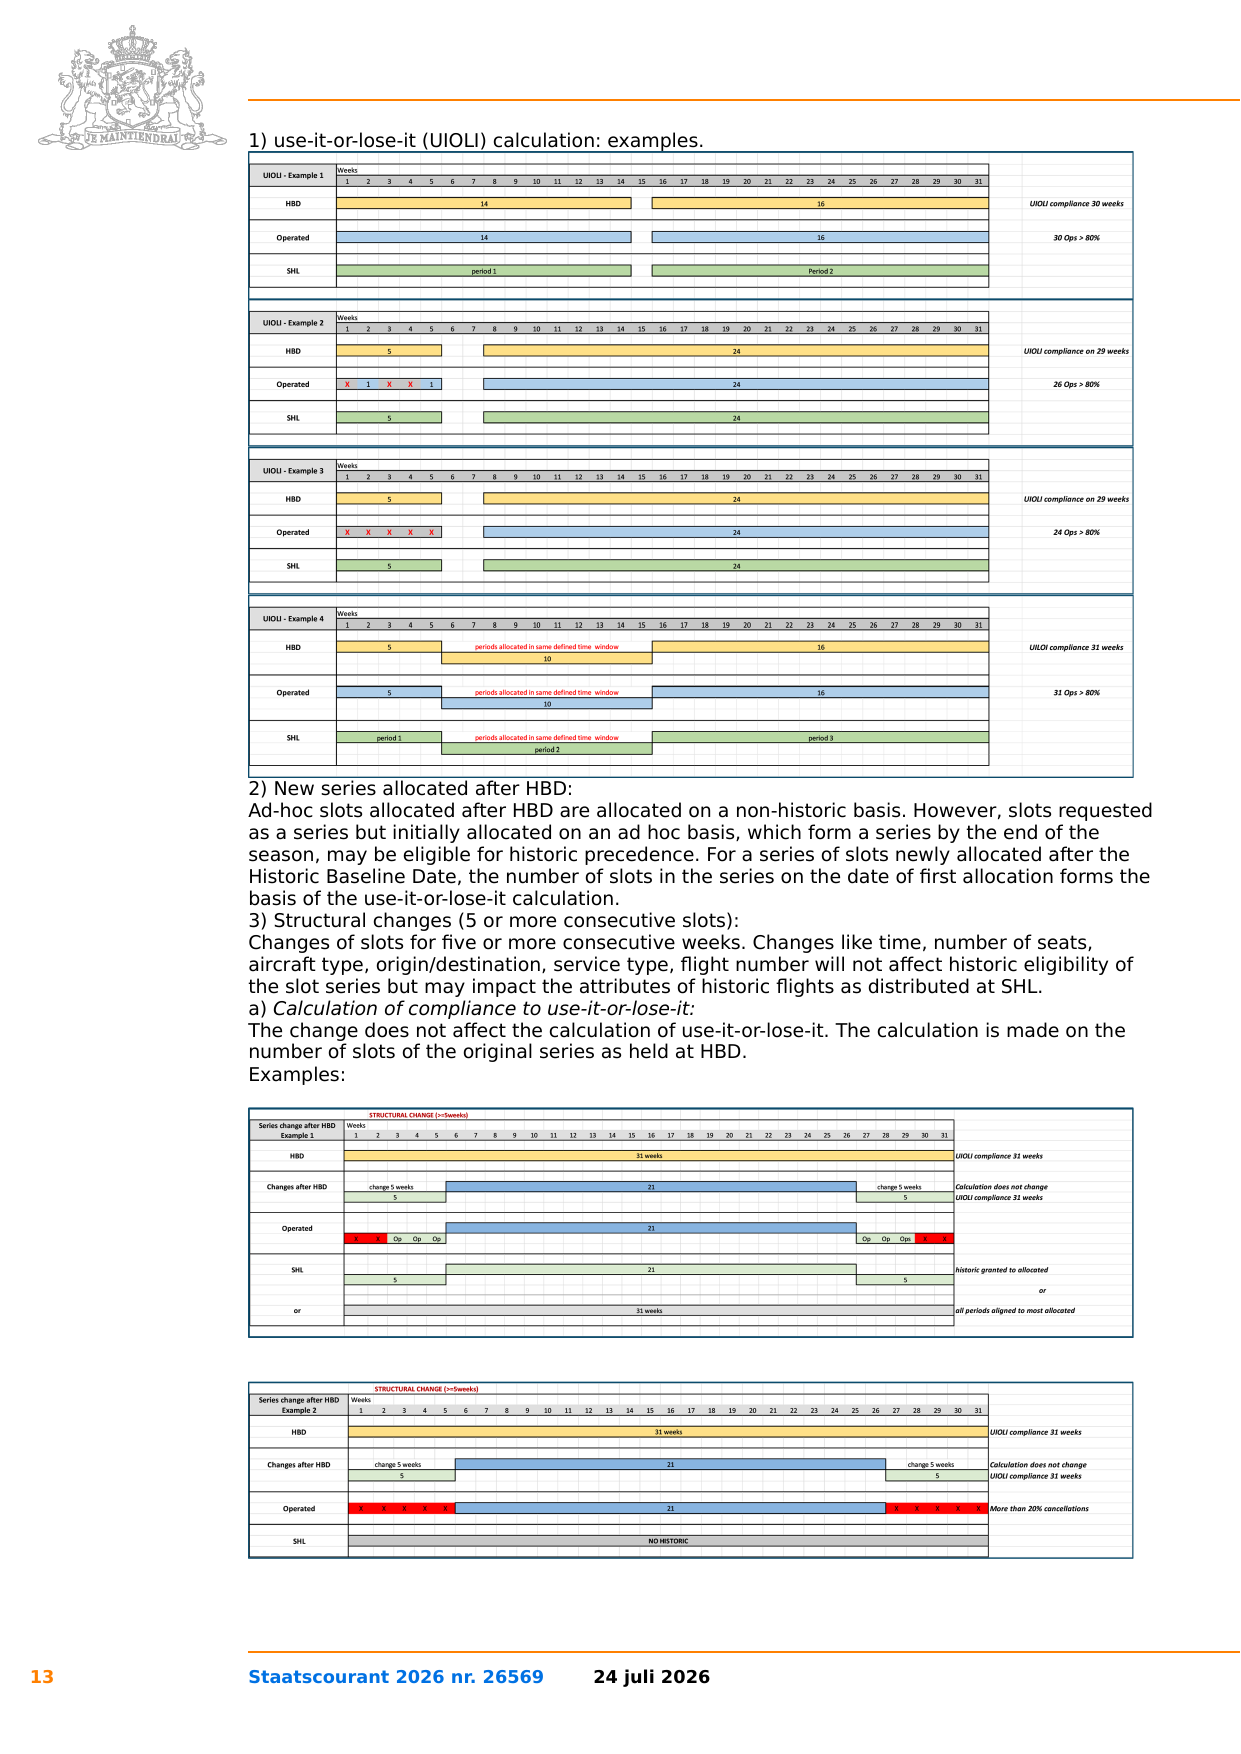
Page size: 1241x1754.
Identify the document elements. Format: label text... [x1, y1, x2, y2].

text 3) Structural changes (5 or more consecutive slots): [248, 909, 1163, 932]
text 1) use-it-or-lose-it (UIOLI) calculation: examples. [248, 130, 1163, 778]
picture [248, 1107, 1134, 1338]
text Changes of slots for five or more consecutive weeks. Changes like time, number of seats, aircraft type, origin/destination, service type, flight number will not affect historic eligibility of the slot series but may impact the attributes of historic flights as distributed at SHL. [248, 932, 1163, 997]
text Ad-hoc slots allocated after HBD are allocated on a non-historic basis. However, slots requested as a series but initially allocated on an ad hoc basis, which form a series by the end of the season, may be eligible for historic precedence. For a series of slots newly allocated after the Historic Baseline Date, the number of slots in the series on the date of first allocation forms the basis of the use-it-or-lose-it calculation. [248, 800, 1163, 909]
picture [248, 151, 1134, 778]
text a) Calculation of compliance to use-it-or-lose-it: [248, 997, 1163, 1019]
text The change does not affect the calculation of use-it-or-lose-it. The calculation is made on the number of slots of the original series as held at HBD. [248, 1019, 1163, 1063]
picture [38, 25, 227, 150]
text Examples: [248, 1063, 1163, 1085]
text 2) New series allocated after HBD: [248, 778, 1163, 800]
picture [248, 1381, 1134, 1559]
